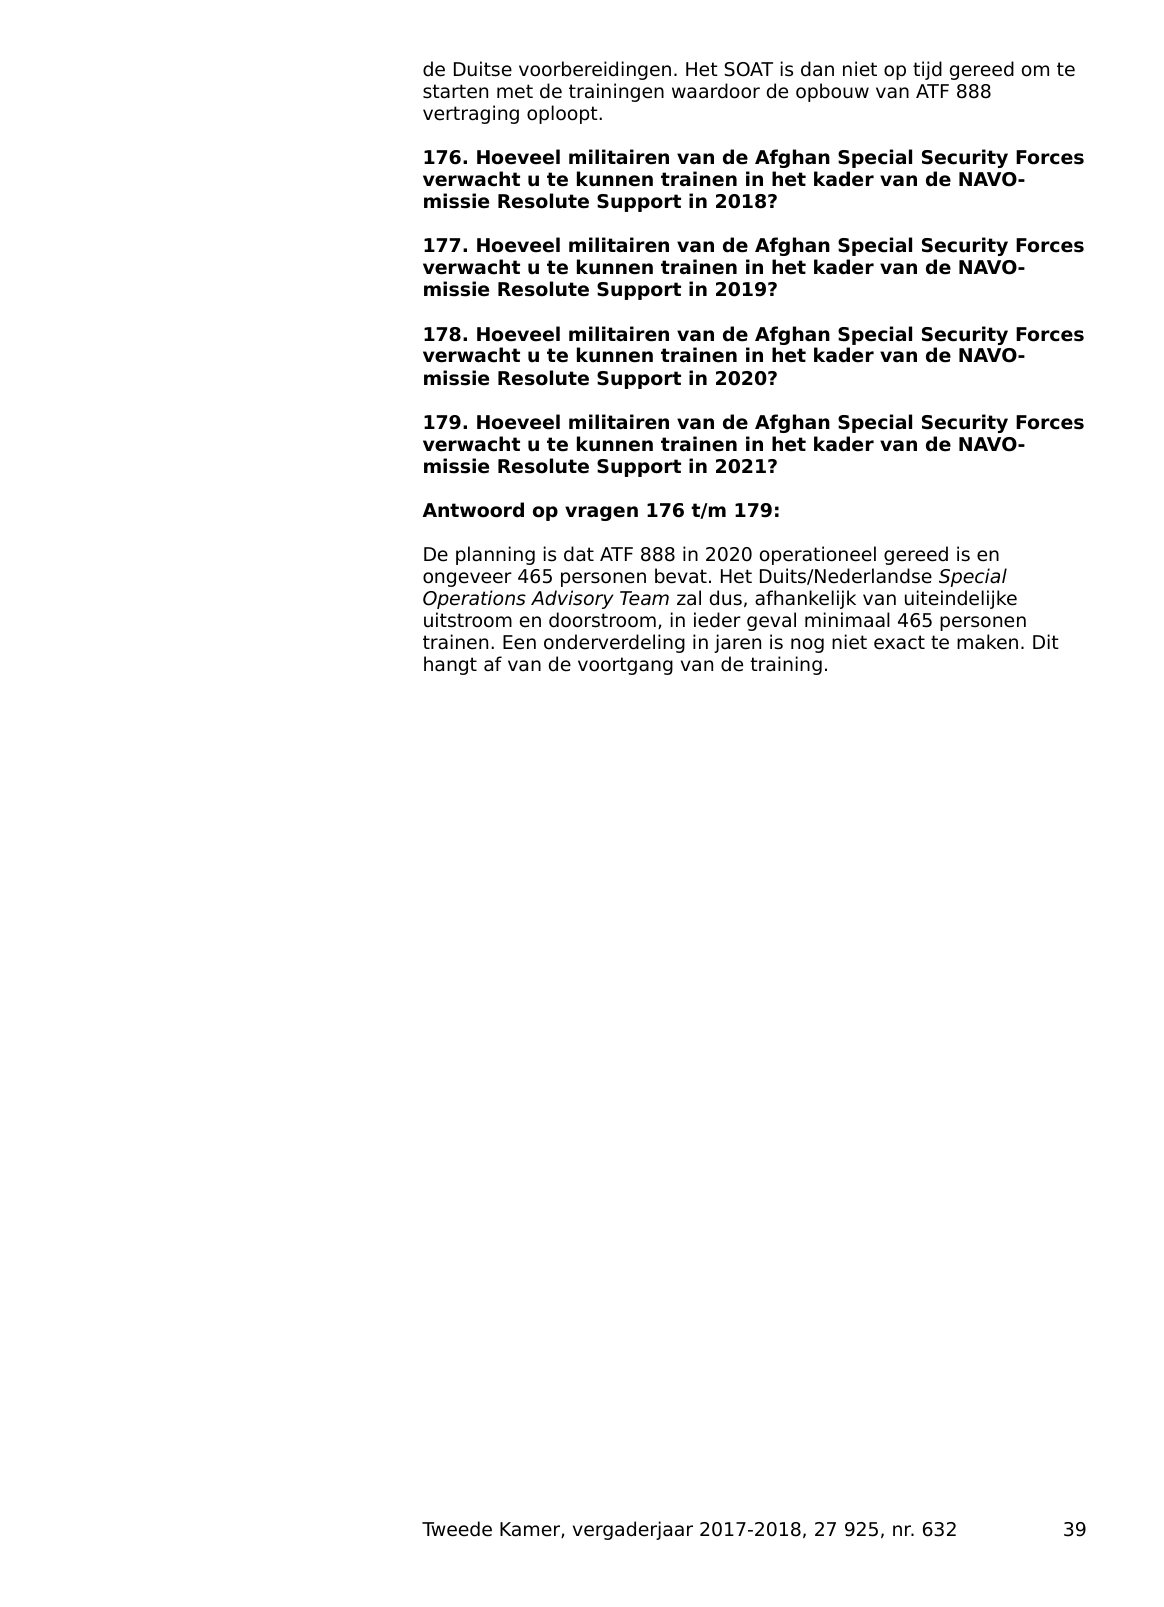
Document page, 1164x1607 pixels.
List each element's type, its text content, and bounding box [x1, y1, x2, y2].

subtitle 176. Hoeveel militairen van de Afghan Special Security Forces verwacht u te kunnen trainen in het kader van de NAVO-missie Resolute Support in 2018? [422, 147, 1087, 213]
subtitle 179. Hoeveel militairen van de Afghan Special Security Forces verwacht u te kunnen trainen in het kader van de NAVO-missie Resolute Support in 2021? [422, 412, 1087, 477]
text de Duitse voorbereidingen. Het SOAT is dan niet op tijd gereed om te starten met de trainingen waardoor de opbouw van ATF 888 vertraging oploopt. [422, 59, 1087, 125]
subtitle 177. Hoeveel militairen van de Afghan Special Security Forces verwacht u te kunnen trainen in het kader van de NAVO-missie Resolute Support in 2019? [422, 235, 1087, 301]
subtitle 178. Hoeveel militairen van de Afghan Special Security Forces verwacht u te kunnen trainen in het kader van de NAVO-missie Resolute Support in 2020? [422, 323, 1087, 389]
text De planning is dat ATF 888 in 2020 operationeel gereed is en ongeveer 465 personen bevat. Het Duits/Nederlandse Special Operations Advisory Team zal dus, afhankelijk van uiteindelijke uitstroom en doorstroom, in ieder geval minimaal 465 personen trainen. Een onderverdeling in jaren is nog niet exact te maken. Dit hangt af van de voortgang van de training. [422, 544, 1087, 676]
subtitle Antwoord op vragen 176 t/m 179: [422, 500, 1087, 522]
